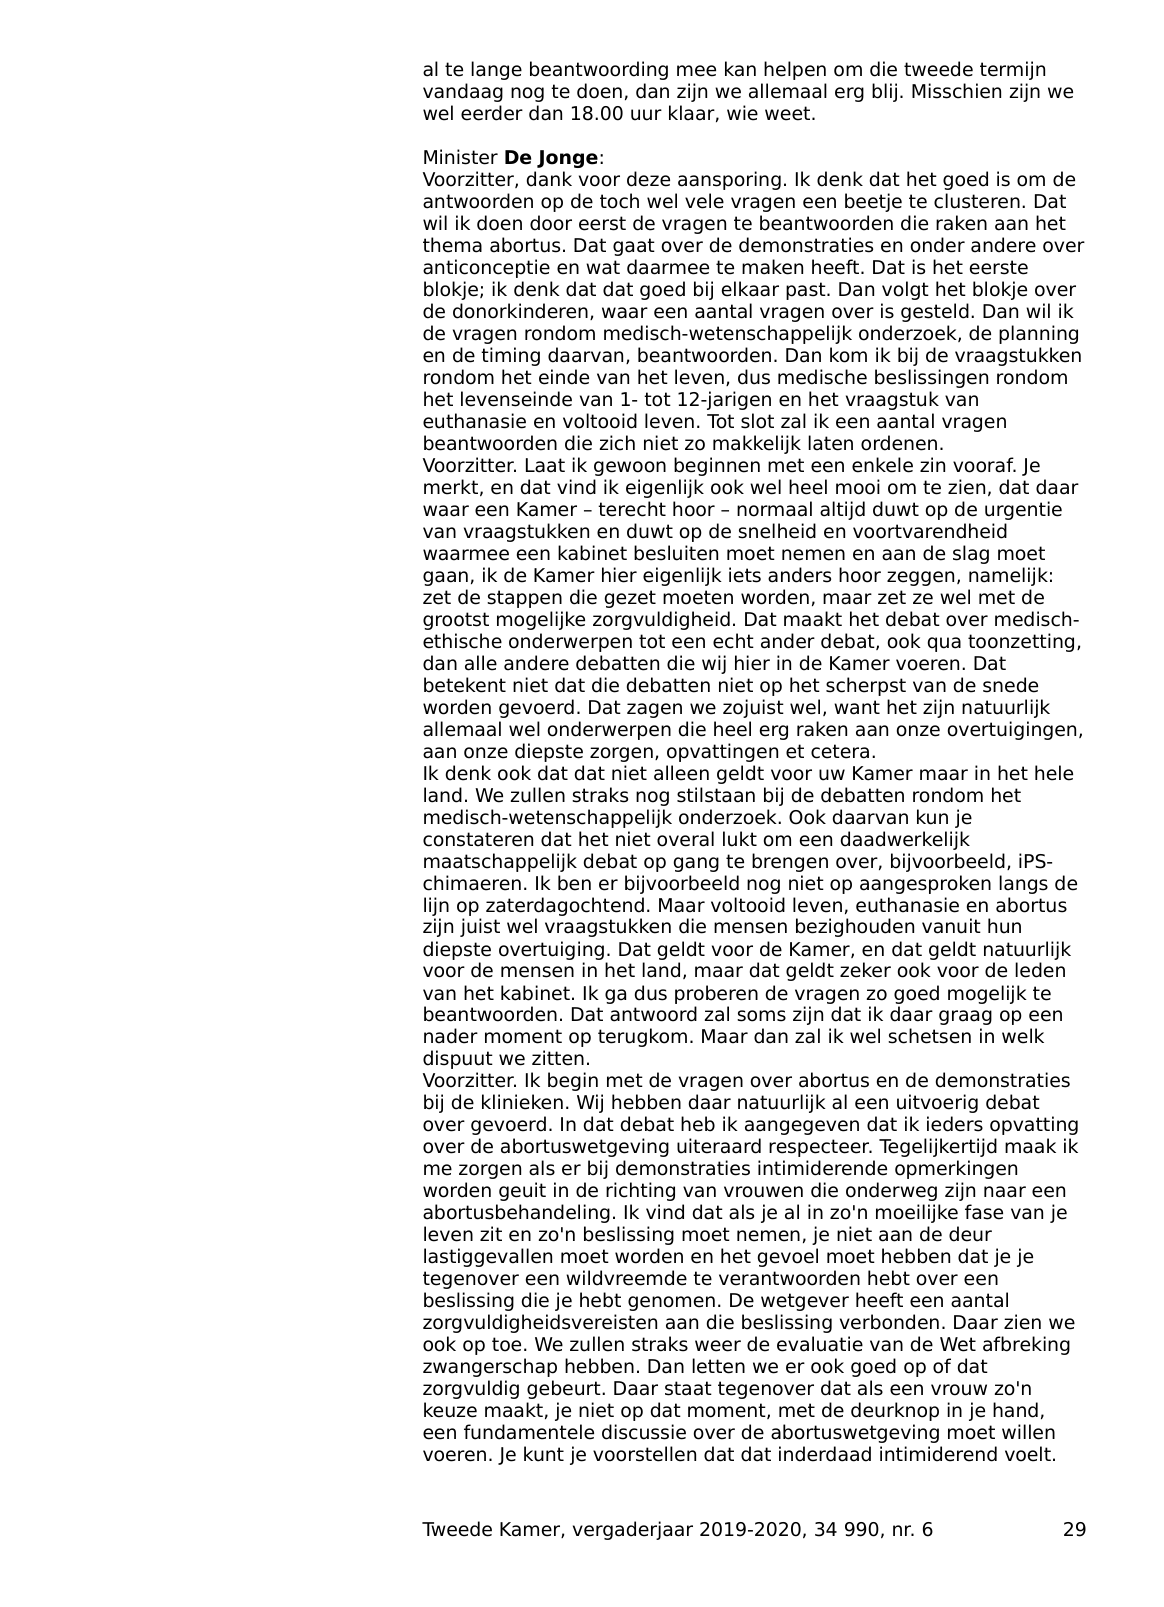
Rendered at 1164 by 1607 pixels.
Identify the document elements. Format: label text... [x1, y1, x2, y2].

text Voorzitter, dank voor deze aansporing. Ik denk dat het goed is om de antwoorden op de toch wel vele vragen een beetje te clusteren. Dat wil ik doen door eerst de vragen te beantwoorden die raken aan het thema abortus. Dat gaat over de demonstraties en onder andere over anticonceptie en wat daarmee te maken heeft. Dat is het eerste blokje; ik denk dat dat goed bij elkaar past. Dan volgt het blokje over de donorkinderen, waar een aantal vragen over is gesteld. Dan wil ik de vragen rondom medisch-wetenschappelijk onderzoek, de planning en de timing daarvan, beantwoorden. Dan kom ik bij de vraagstukken rondom het einde van het leven, dus medische beslissingen rondom het levenseinde van 1- tot 12-jarigen en het vraagstuk van euthanasie en voltooid leven. Tot slot zal ik een aantal vragen beantwoorden die zich niet zo makkelijk laten ordenen. [422, 169, 1087, 455]
text Voorzitter. Ik begin met de vragen over abortus en de demonstraties bij de klinieken. Wij hebben daar natuurlijk al een uitvoerig debat over gevoerd. In dat debat heb ik aangegeven dat ik ieders opvatting over de abortuswetgeving uiteraard respecteer. Tegelijkertijd maak ik me zorgen als er bij demonstraties intimiderende opmerkingen worden geuit in de richting van vrouwen die onderweg zijn naar een abortusbehandeling. Ik vind dat als je al in zo'n moeilijke fase van je leven zit en zo'n beslissing moet nemen, je niet aan de deur lastiggevallen moet worden en het gevoel moet hebben dat je je tegenover een wildvreemde te verantwoorden hebt over een beslissing die je hebt genomen. De wetgever heeft een aantal zorgvuldigheidsvereisten aan die beslissing verbonden. Daar zien we ook op toe. We zullen straks weer de evaluatie van de Wet afbreking zwangerschap hebben. Dan letten we er ook goed op of dat zorgvuldig gebeurt. Daar staat tegenover dat als een vrouw zo'n keuze maakt, je niet op dat moment, met de deurknop in je hand, een fundamentele discussie over de abortuswetgeving moet willen voeren. Je kunt je voorstellen dat dat inderdaad intimiderend voelt. [422, 1070, 1087, 1466]
text al te lange beantwoording mee kan helpen om die tweede termijn vandaag nog te doen, dan zijn we allemaal erg blij. Misschien zijn we wel eerder dan 18.00 uur klaar, wie weet. [422, 59, 1087, 125]
text Voorzitter. Laat ik gewoon beginnen met een enkele zin vooraf. Je merkt, en dat vind ik eigenlijk ook wel heel mooi om te zien, dat daar waar een Kamer – terecht hoor – normaal altijd duwt op de urgentie van vraagstukken en duwt op de snelheid en voortvarendheid waarmee een kabinet besluiten moet nemen en aan de slag moet gaan, ik de Kamer hier eigenlijk iets anders hoor zeggen, namelijk: zet de stappen die gezet moeten worden, maar zet ze wel met de grootst mogelijke zorgvuldigheid. Dat maakt het debat over medisch-ethische onderwerpen tot een echt ander debat, ook qua toonzetting, dan alle andere debatten die wij hier in de Kamer voeren. Dat betekent niet dat die debatten niet op het scherpst van de snede worden gevoerd. Dat zagen we zojuist wel, want het zijn natuurlijk allemaal wel onderwerpen die heel erg raken aan onze overtuigingen, aan onze diepste zorgen, opvattingen et cetera. [422, 455, 1087, 763]
text Ik denk ook dat dat niet alleen geldt voor uw Kamer maar in het hele land. We zullen straks nog stilstaan bij de debatten rondom het medisch-wetenschappelijk onderzoek. Ook daarvan kun je constateren dat het niet overal lukt om een daadwerkelijk maatschappelijk debat op gang te brengen over, bijvoorbeeld, iPS-chimaeren. Ik ben er bijvoorbeeld nog niet op aangesproken langs de lijn op zaterdagochtend. Maar voltooid leven, euthanasie en abortus zijn juist wel vraagstukken die mensen bezighouden vanuit hun diepste overtuiging. Dat geldt voor de Kamer, en dat geldt natuurlijk voor de mensen in het land, maar dat geldt zeker ook voor de leden van het kabinet. Ik ga dus proberen de vragen zo goed mogelijk te beantwoorden. Dat antwoord zal soms zijn dat ik daar graag op een nader moment op terugkom. Maar dan zal ik wel schetsen in welk dispuut we zitten. [422, 763, 1087, 1070]
text Minister De Jonge: [422, 147, 1087, 169]
